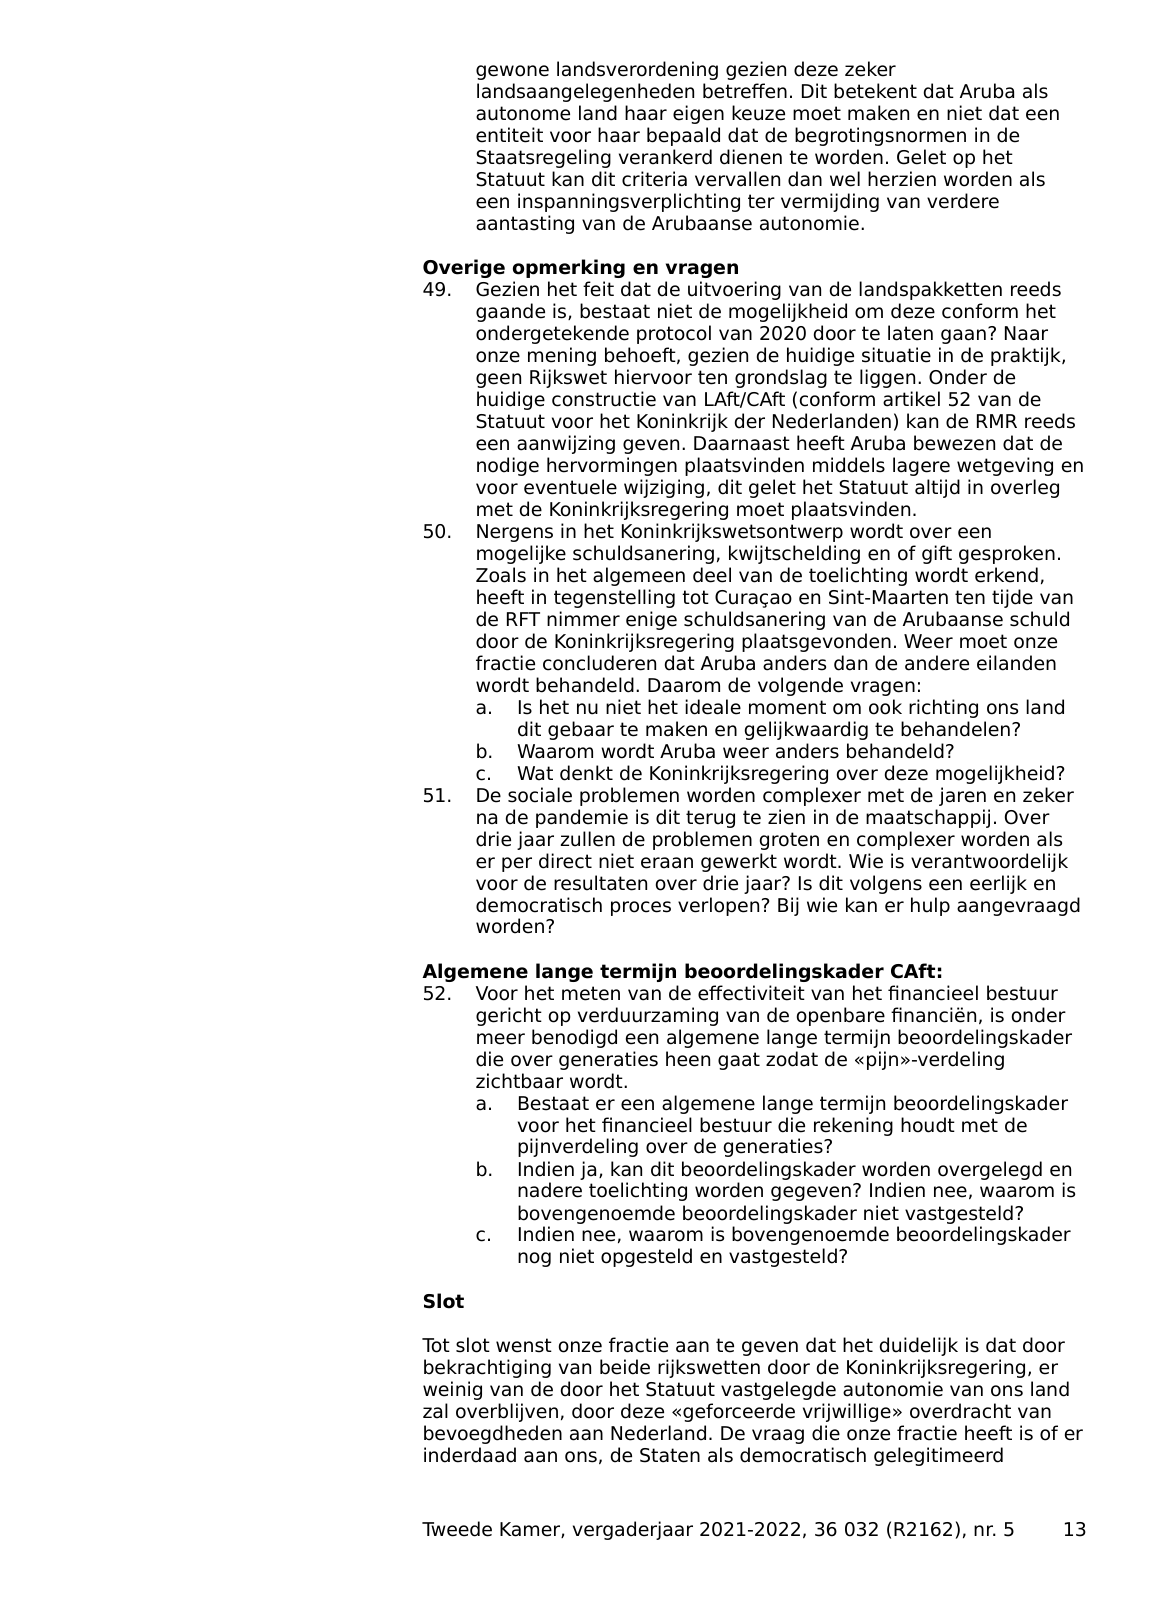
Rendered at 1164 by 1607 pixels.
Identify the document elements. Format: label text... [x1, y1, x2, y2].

subtitle Algemene lange termijn beoordelingskader CAft: [422, 961, 1087, 983]
text Tot slot wenst onze fractie aan te geven dat het duidelijk is dat door bekrachtiging van beide rijkswetten door de Koninkrijksregering, er weinig van de door het Statuut vastgelegde autonomie van ons land zal overblijven, door deze «geforceerde vrijwillige» overdracht van bevoegdheden aan Nederland. De vraag die onze fractie heeft is of er inderdaad aan ons, de Staten als democratisch gelegitimeerd [422, 1335, 1087, 1467]
text a. Is het nu niet het ideale moment om ook richting ons land dit gebaar te maken en gelijkwaardig te behandelen? [475, 697, 1087, 741]
text b. Indien ja, kan dit beoordelingskader worden overgelegd en nadere toelichting worden gegeven? Indien nee, waarom is bovengenoemde beoordelingskader niet vastgesteld? [475, 1158, 1087, 1224]
text 50. Nergens in het Koninkrijkswetsontwerp wordt over een mogelijke schuldsanering, kwijtschelding en of gift gesproken. Zoals in het algemeen deel van de toelichting wordt erkend, heeft in tegenstelling tot Curaçao en Sint-Maarten ten tijde van de RFT nimmer enige schuldsanering van de Arubaanse schuld door de Koninkrijksregering plaatsgevonden. Weer moet onze fractie concluderen dat Aruba anders dan de andere eilanden wordt behandeld. Daarom de volgende vragen: [422, 521, 1087, 697]
subtitle Slot [422, 1291, 1087, 1312]
text gewone landsverordening gezien deze zeker landsaangelegenheden betreffen. Dit betekent dat Aruba als autonome land haar eigen keuze moet maken en niet dat een entiteit voor haar bepaald dat de begrotingsnormen in de Staatsregeling verankerd dienen te worden. Gelet op het Statuut kan dit criteria vervallen dan wel herzien worden als een inspanningsverplichting ter vermijding van verdere aantasting van de Arubaanse autonomie. [422, 59, 1087, 235]
text c. Indien nee, waarom is bovengenoemde beoordelingskader nog niet opgesteld en vastgesteld? [475, 1224, 1087, 1268]
text 51. De sociale problemen worden complexer met de jaren en zeker na de pandemie is dit terug te zien in de maatschappij. Over drie jaar zullen de problemen groten en complexer worden als er per direct niet eraan gewerkt wordt. Wie is verantwoordelijk voor de resultaten over drie jaar? Is dit volgens een eerlijk en democratisch proces verlopen? Bij wie kan er hulp aangevraagd worden? [422, 784, 1087, 938]
text b. Waarom wordt Aruba weer anders behandeld? [475, 741, 1087, 763]
text a. Bestaat er een algemene lange termijn beoordelingskader voor het financieel bestuur die rekening houdt met de pijnverdeling over de generaties? [475, 1092, 1087, 1158]
text 49. Gezien het feit dat de uitvoering van de landspakketten reeds gaande is, bestaat niet de mogelijkheid om deze conform het ondergetekende protocol van 2020 door te laten gaan? Naar onze mening behoeft, gezien de huidige situatie in de praktijk, geen Rijkswet hiervoor ten grondslag te liggen. Onder de huidige constructie van LAft/CAft (conform artikel 52 van de Statuut voor het Koninkrijk der Nederlanden) kan de RMR reeds een aanwijzing geven. Daarnaast heeft Aruba bewezen dat de nodige hervormingen plaatsvinden middels lagere wetgeving en voor eventuele wijziging, dit gelet het Statuut altijd in overleg met de Koninkrijksregering moet plaatsvinden. [422, 279, 1087, 521]
text 52. Voor het meten van de effectiviteit van het financieel bestuur gericht op verduurzaming van de openbare financiën, is onder meer benodigd een algemene lange termijn beoordelingskader die over generaties heen gaat zodat de «pijn»-verdeling zichtbaar wordt. [422, 983, 1087, 1092]
subtitle Overige opmerking en vragen [422, 257, 1087, 279]
text c. Wat denkt de Koninkrijksregering over deze mogelijkheid? [475, 763, 1087, 784]
